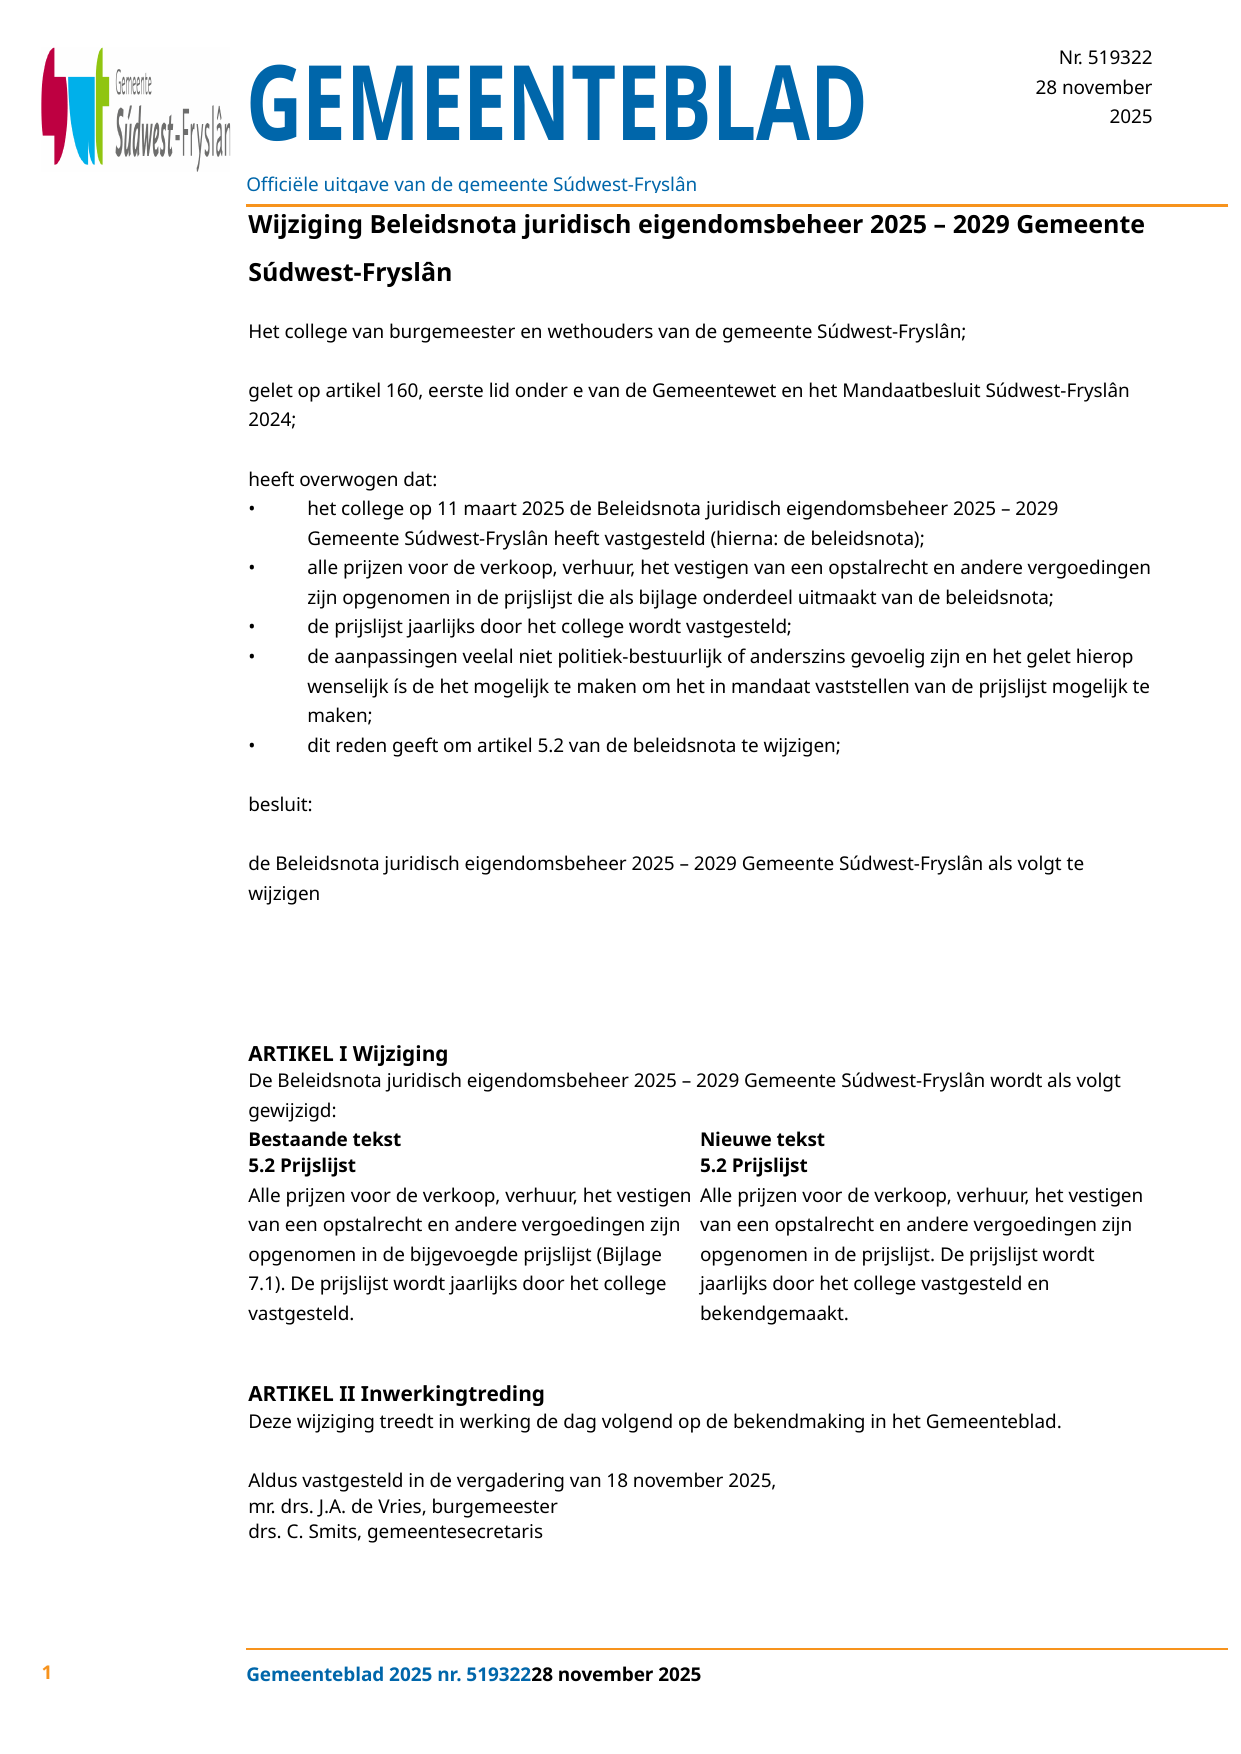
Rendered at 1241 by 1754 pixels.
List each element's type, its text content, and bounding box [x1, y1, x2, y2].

text heeft overwogen dat: [248, 466, 1152, 492]
text besluit: [248, 791, 1152, 817]
list de prijslijst jaarlijks door het college wordt vastgesteld; [248, 614, 1152, 639]
list alle prijzen voor de verkoop, verhuur, het vestigen van een opstalrecht en andere vergoedingen zijn opgenomen in de prijslijst die als bijlage onderdeel uitmaakt van de beleidsnota; [248, 554, 1152, 610]
text gelet op artikel 160, eerste lid onder e van de Gemeentewet en het Mandaatbesluit Súdwest-Fryslân 2024; [248, 377, 1152, 432]
list de aanpassingen veelal niet politiek-bestuurlijk of anderszins gevoelig zijn en het gelet hierop wenselijk ís de het mogelijk te maken om het in mandaat vaststellen van de prijslijst mogelijk te maken; [248, 643, 1152, 728]
text ARTIKEL II Inwerkingtreding [248, 1379, 1152, 1408]
table_cell 5.2 Prijslijst Alle prijzen voor de verkoop, verhuur, het vestigen van een opstalrecht en andere vergoedingen zijn opgenomen in de bijgevoegde prijslijst (Bijlage 7.1). De prijslijst wordt jaarlijks door het college vastgesteld. [248, 1152, 700, 1326]
text ARTIKEL I Wijziging [248, 1039, 1152, 1067]
text mr. drs. J.A. de Vries, burgemeester [248, 1493, 1152, 1519]
table_header Nieuwe tekst [700, 1127, 1152, 1152]
table_header Bestaande tekst [248, 1127, 700, 1152]
text de Beleidsnota juridisch eigendomsbeheer 2025 – 2029 Gemeente Súdwest-Fryslân als volgt te wijzigen [248, 850, 1152, 906]
text De Beleidsnota juridisch eigendomsbeheer 2025 – 2029 Gemeente Súdwest-Fryslân wordt als volgt gewijzigd: [248, 1067, 1152, 1123]
text drs. C. Smits, gemeentesecretaris [248, 1519, 1152, 1544]
text Aldus vastgesteld in de vergadering van 18 november 2025, [248, 1467, 1152, 1493]
text Wijziging Beleidsnota juridisch eigendomsbeheer 2025 – 2029 Gemeente Súdwest-Fryslân [248, 207, 1152, 288]
table_cell 5.2 Prijslijst Alle prijzen voor de verkoop, verhuur, het vestigen van een opstalrecht en andere vergoedingen zijn opgenomen in de prijslijst. De prijslijst wordt jaarlijks door het college vastgesteld en bekendgemaakt. [700, 1152, 1152, 1326]
picture [41, 47, 231, 172]
text Deze wijziging treedt in werking de dag volgend op de bekendmaking in het Gemeenteblad. [248, 1408, 1152, 1434]
text Het college van burgemeester en wethouders van de gemeente Súdwest-Fryslân; [248, 318, 1152, 344]
list dit reden geeft om artikel 5.2 van de beleidsnota te wijzigen; [248, 732, 1152, 758]
list het college op 11 maart 2025 de Beleidsnota juridisch eigendomsbeheer 2025 – 2029 Gemeente Súdwest-Fryslân heeft vastgesteld (hierna: de beleidsnota); [248, 495, 1152, 551]
